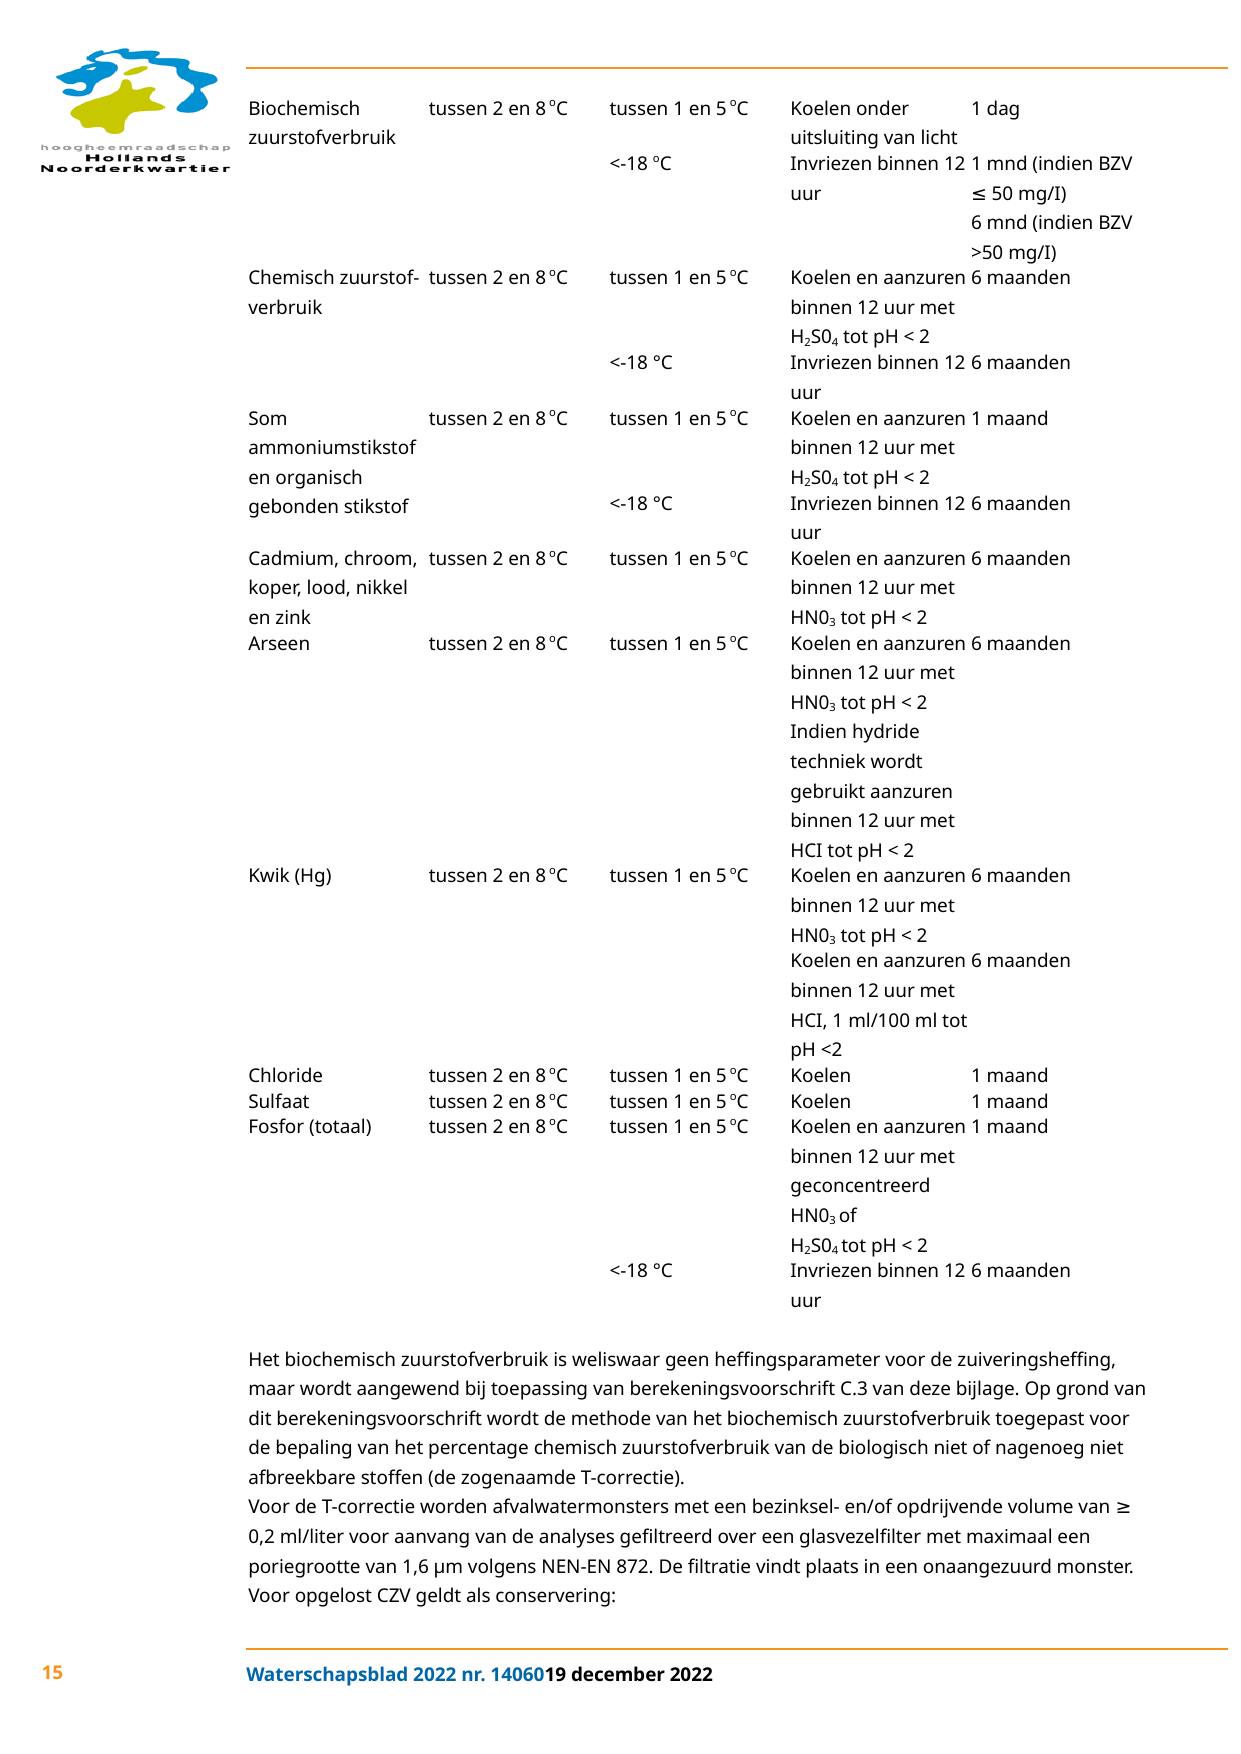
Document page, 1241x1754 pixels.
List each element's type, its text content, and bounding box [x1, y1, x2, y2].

table_cell <-18 °C [609, 1258, 790, 1313]
table_cell <-18 oC [609, 150, 790, 264]
table_cell Som ammoniumstikstof en organisch gebonden stikstof [248, 405, 429, 545]
picture [41, 47, 231, 172]
table_cell tussen 2 en 8 oC [429, 545, 609, 630]
table_cell Invriezen binnen 12 uur [790, 350, 971, 405]
table_cell 1 maand [971, 405, 1152, 490]
table_cell Invriezen binnen 12 uur [790, 490, 971, 545]
table_cell Koelen [790, 1062, 971, 1088]
table_cell Koelen en aanzuren binnen 12 uur met geconcentreerd HN03 of H2S04 tot pH < 2 [790, 1114, 971, 1258]
table_cell Biochemisch zuurstofverbruik [248, 95, 429, 264]
table_cell Koelen en aanzuren binnen 12 uur met HN03 tot pH < 2 Indien hydride techniek wordt gebruikt aanzu­ren binnen 12 uur met HCI tot pH < 2 [790, 630, 971, 863]
table_cell tussen 1 en 5 oC [609, 265, 790, 349]
table_cell 6 maanden [971, 265, 1152, 349]
table_cell tussen 2 en 8 oC [429, 405, 609, 545]
table_cell Chemisch zuurstof­verbruik [248, 265, 429, 405]
table_cell tussen 2 en 8 oC [429, 95, 609, 264]
table_cell tussen 1 en 5 oC [609, 405, 790, 490]
table_cell tussen 2 en 8 oC [429, 265, 609, 405]
table_cell Chloride [248, 1062, 429, 1088]
table_cell Koelen [790, 1088, 971, 1113]
table_cell Invriezen binnen 12 uur [790, 150, 971, 264]
table_cell Invriezen binnen 12 uur [790, 1258, 971, 1313]
table_cell 6 maanden [971, 948, 1152, 1062]
table_cell tussen 1 en 5 oC [609, 1114, 790, 1258]
table_cell Koelen onder uitsluiting van licht [790, 95, 971, 150]
table_cell tussen 1 en 5 oC [609, 863, 790, 1062]
table_cell 6 maanden [971, 1258, 1152, 1313]
table_cell Arseen [248, 630, 429, 863]
table_cell Koelen en aanzuren binnen 12 uur met H2S04 tot pH < 2 [790, 265, 971, 349]
table_cell 6 maanden [971, 630, 1152, 863]
table_cell tussen 1 en 5 oC [609, 545, 790, 630]
table_cell tussen 1 en 5 oC [609, 1062, 790, 1088]
table_cell <-18 °C [609, 490, 790, 545]
table_cell Cadmium, chroom, koper, lood, nikkel en zink [248, 545, 429, 630]
table_cell 1 maand [971, 1114, 1152, 1258]
table_cell 6 maanden [971, 545, 1152, 630]
table_cell 6 maanden [971, 863, 1152, 948]
table_cell tussen 2 en 8 oC [429, 1062, 609, 1088]
table_cell Koelen en aanzuren binnen 12 uur met HCI, 1 ml/100 ml tot pH <2 [790, 948, 971, 1062]
table_cell 1 maand [971, 1088, 1152, 1113]
table_cell 1 maand [971, 1062, 1152, 1088]
table_cell 1 mnd (indien BZV ≤ 50 mg/I) 6 mnd (indien BZV >50 mg/I) [971, 150, 1152, 264]
table_cell Koelen en aanzuren binnen 12 uur met H2S04 tot pH < 2 [790, 405, 971, 490]
text Voor de T-correctie worden afvalwatermonsters met een bezinksel- en/of opdrijvende volume van ≥ 0,2 ml/liter voor aanvang van de analyses gefiltreerd over een glasvezelfilter met maximaal een poriegrootte van 1,6 µm volgens NEN-EN 872. De filtratie vindt plaats in een onaangezuurd monster. [248, 1494, 1152, 1578]
table_cell <-18 °C [609, 350, 790, 405]
table_cell tussen 2 en 8 oC [429, 630, 609, 863]
table_cell 6 maanden [971, 350, 1152, 405]
table_cell Fosfor (totaal) [248, 1114, 429, 1313]
text Voor opgelost CZV geldt als conservering: [248, 1582, 1152, 1608]
table_cell Sulfaat [248, 1088, 429, 1113]
table_cell tussen 1 en 5 oC [609, 630, 790, 863]
table_cell tussen 2 en 8 oC [429, 863, 609, 1062]
text Het biochemisch zuurstofverbruik is weliswaar geen heffingsparameter voor de zuiveringsheffing, maar wordt aangewend bij toepassing van berekeningsvoorschrift C.3 van deze bijlage. Op grond van dit berekeningsvoorschrift wordt de methode van het biochemisch zuurstofverbruik toegepast voor de bepaling van het percentage chemisch zuurstofverbruik van de biologisch niet of nagenoeg niet afbreekbare stoffen (de zogenaamde T-correctie). [248, 1346, 1152, 1490]
table_cell Kwik (Hg) [248, 863, 429, 1062]
table_cell Koelen en aanzuren binnen 12 uur met HN03 tot pH < 2 [790, 545, 971, 630]
table_cell Koelen en aanzuren binnen 12 uur met HN03 tot pH < 2 [790, 863, 971, 948]
table_cell tussen 2 en 8 oC [429, 1114, 609, 1313]
table_cell tussen 1 en 5 oC [609, 95, 790, 150]
table_cell 6 maanden [971, 490, 1152, 545]
table_cell 1 dag [971, 95, 1152, 150]
table_cell tussen 2 en 8 oC [429, 1088, 609, 1113]
table_cell tussen 1 en 5 oC [609, 1088, 790, 1113]
